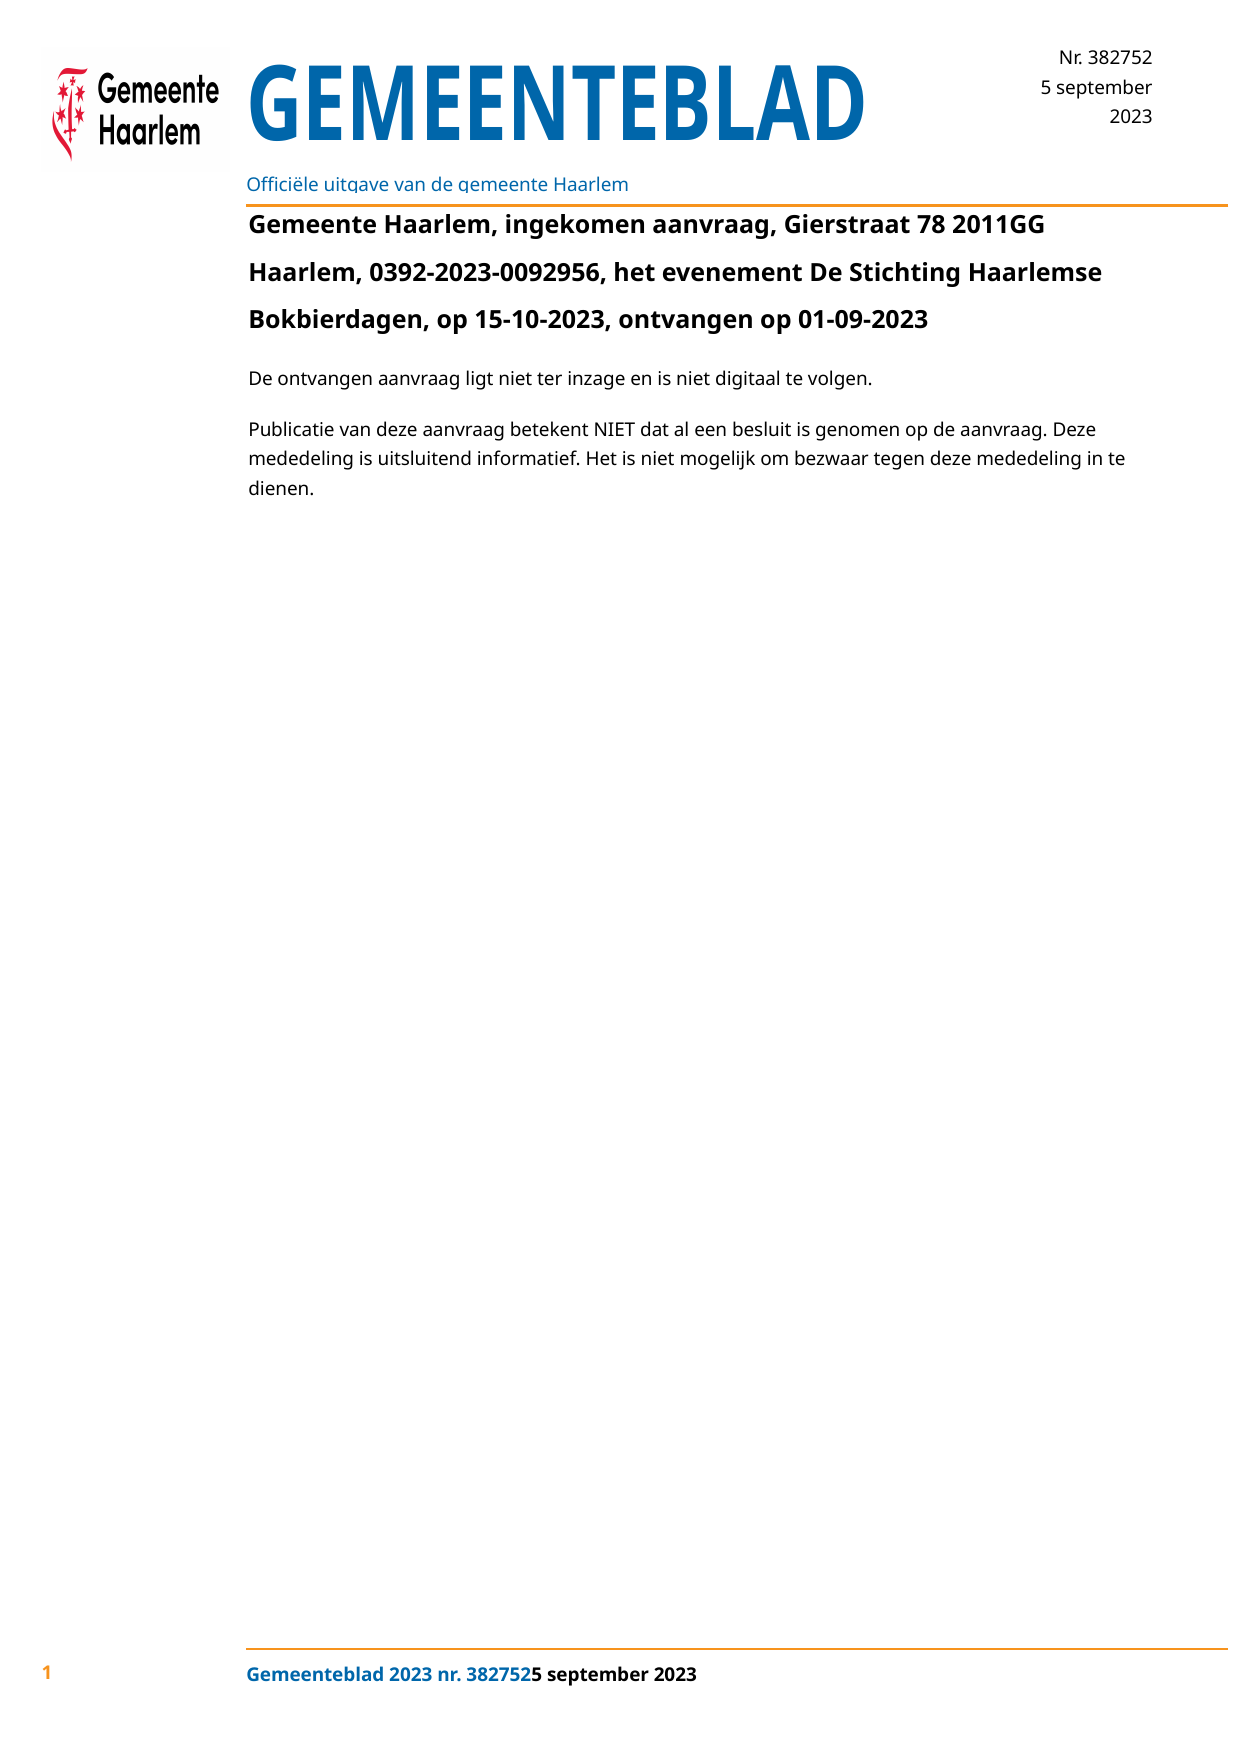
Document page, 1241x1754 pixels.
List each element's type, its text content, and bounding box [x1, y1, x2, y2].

text Gemeente Haarlem, ingekomen aanvraag, Gierstraat 78 2011GG Haarlem, 0392-2023-0092956, het evenement De Stichting Haarlemse Bokbierdagen, op 15-10-2023, ontvangen op 01-09-2023 [248, 207, 1152, 336]
text De ontvangen aanvraag ligt niet ter inzage en is niet digitaal te volgen. [248, 366, 1152, 391]
picture [41, 47, 231, 172]
text Publicatie van deze aanvraag betekent NIET dat al een besluit is genomen op de aanvraag. Deze mededeling is uitsluitend informatief. Het is niet mogelijk om bezwaar tegen deze mededeling in te dienen. [248, 416, 1152, 501]
